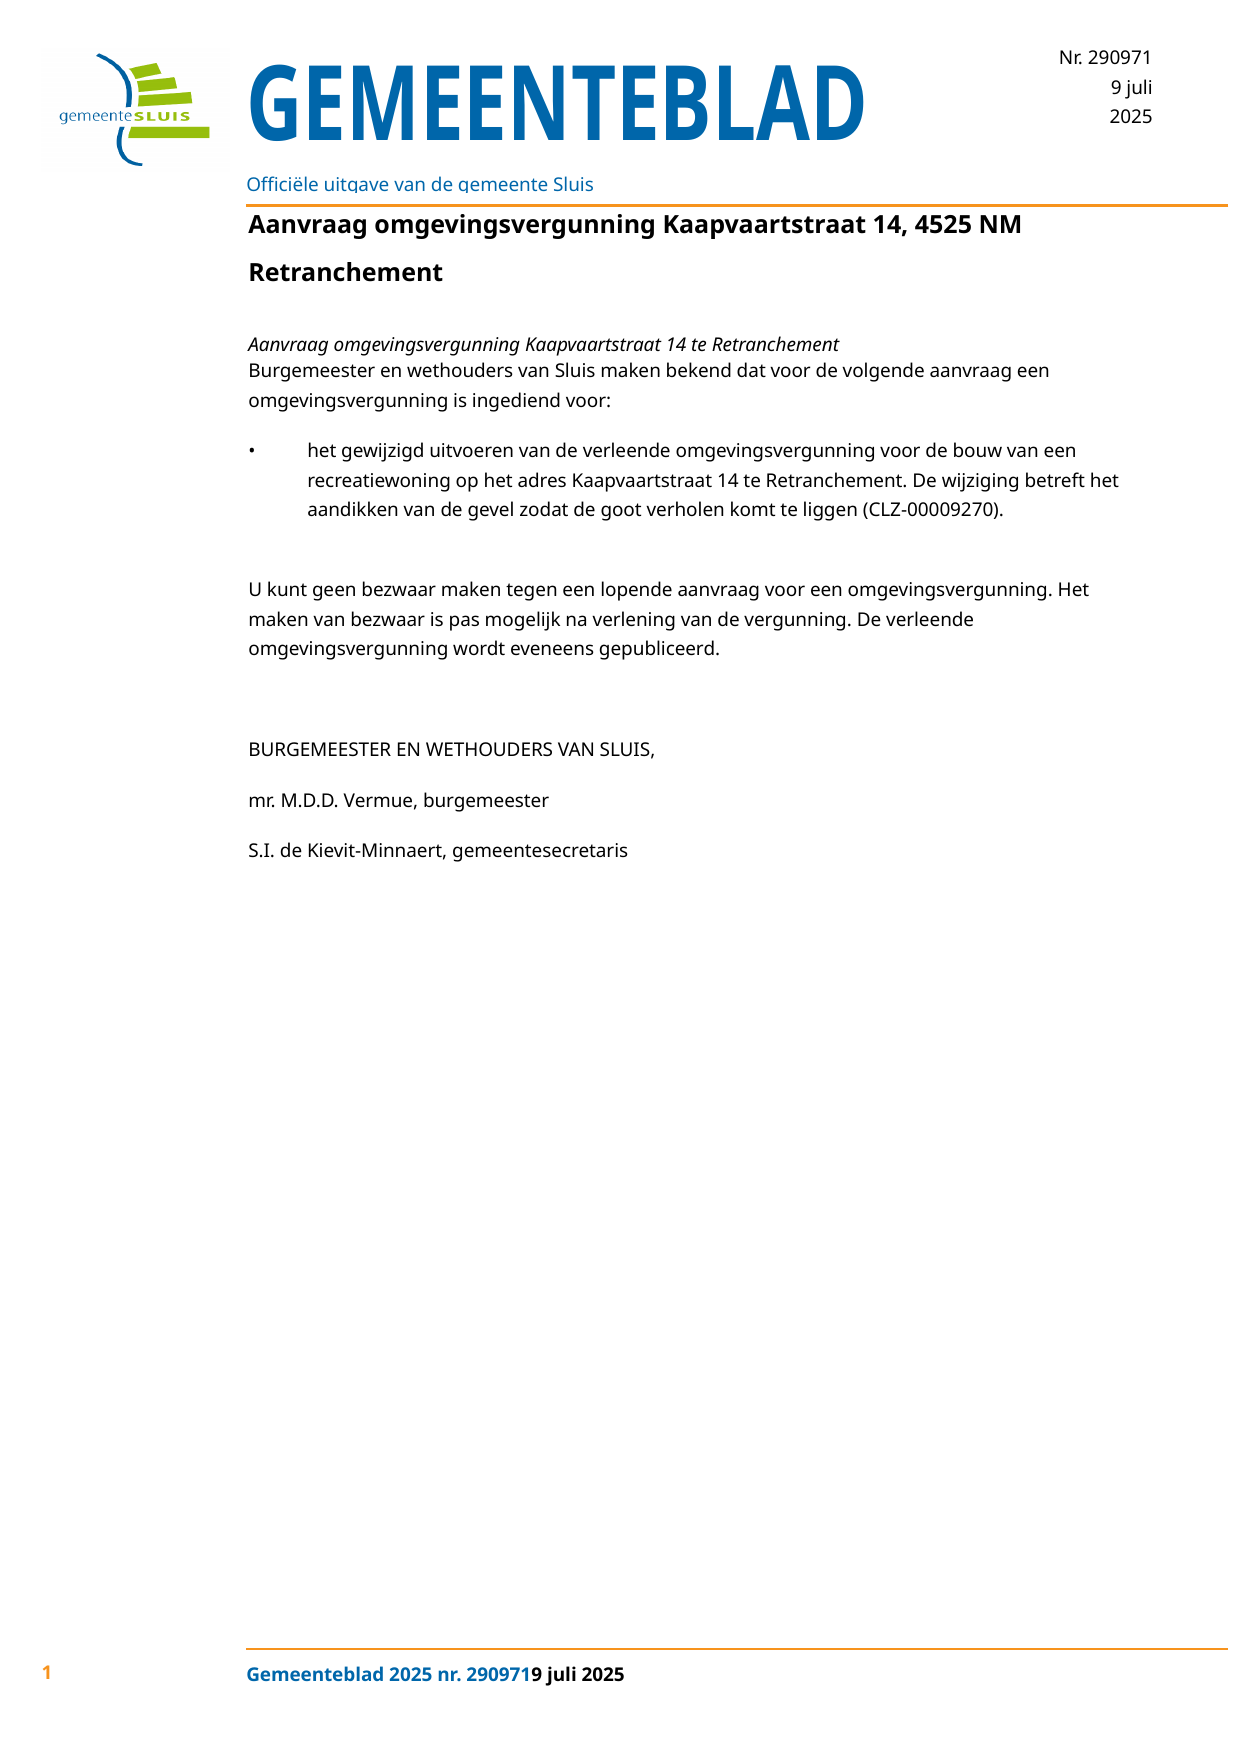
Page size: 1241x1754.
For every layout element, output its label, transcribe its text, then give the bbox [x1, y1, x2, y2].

text Burgemeester en wethouders van Sluis maken bekend dat voor de volgende aanvraag een omgevingsvergunning is ingediend voor: [248, 357, 1152, 412]
text Aanvraag omgevingsvergunning Kaapvaartstraat 14 te Retranchement [248, 331, 1152, 357]
text BURGEMEESTER EN WETHOUDERS VAN SLUIS, [248, 736, 1152, 762]
list het gewijzigd uitvoeren van de verleende omgevingsvergunning voor de bouw van een recreatiewoning op het adres Kaapvaartstraat 14 te Retranchement. De wijziging betreft het aandikken van de gevel zodat de goot verholen komt te liggen (CLZ-00009270). [248, 437, 1152, 522]
text S.I. de Kievit-Minnaert, gemeentesecretaris [248, 837, 1152, 863]
text Aanvraag omgevingsvergunning Kaapvaartstraat 14, 4525 NM Retranchement [248, 207, 1152, 288]
picture [41, 47, 231, 172]
text U kunt geen bezwaar maken tegen een lopende aanvraag voor een omgevingsvergunning. Het maken van bezwaar is pas mogelijk na verlening van de vergunning. De verleende omgevingsvergunning wordt eveneens gepubliceerd. [248, 576, 1152, 661]
text mr. M.D.D. Vermue, burgemeester [248, 787, 1152, 812]
